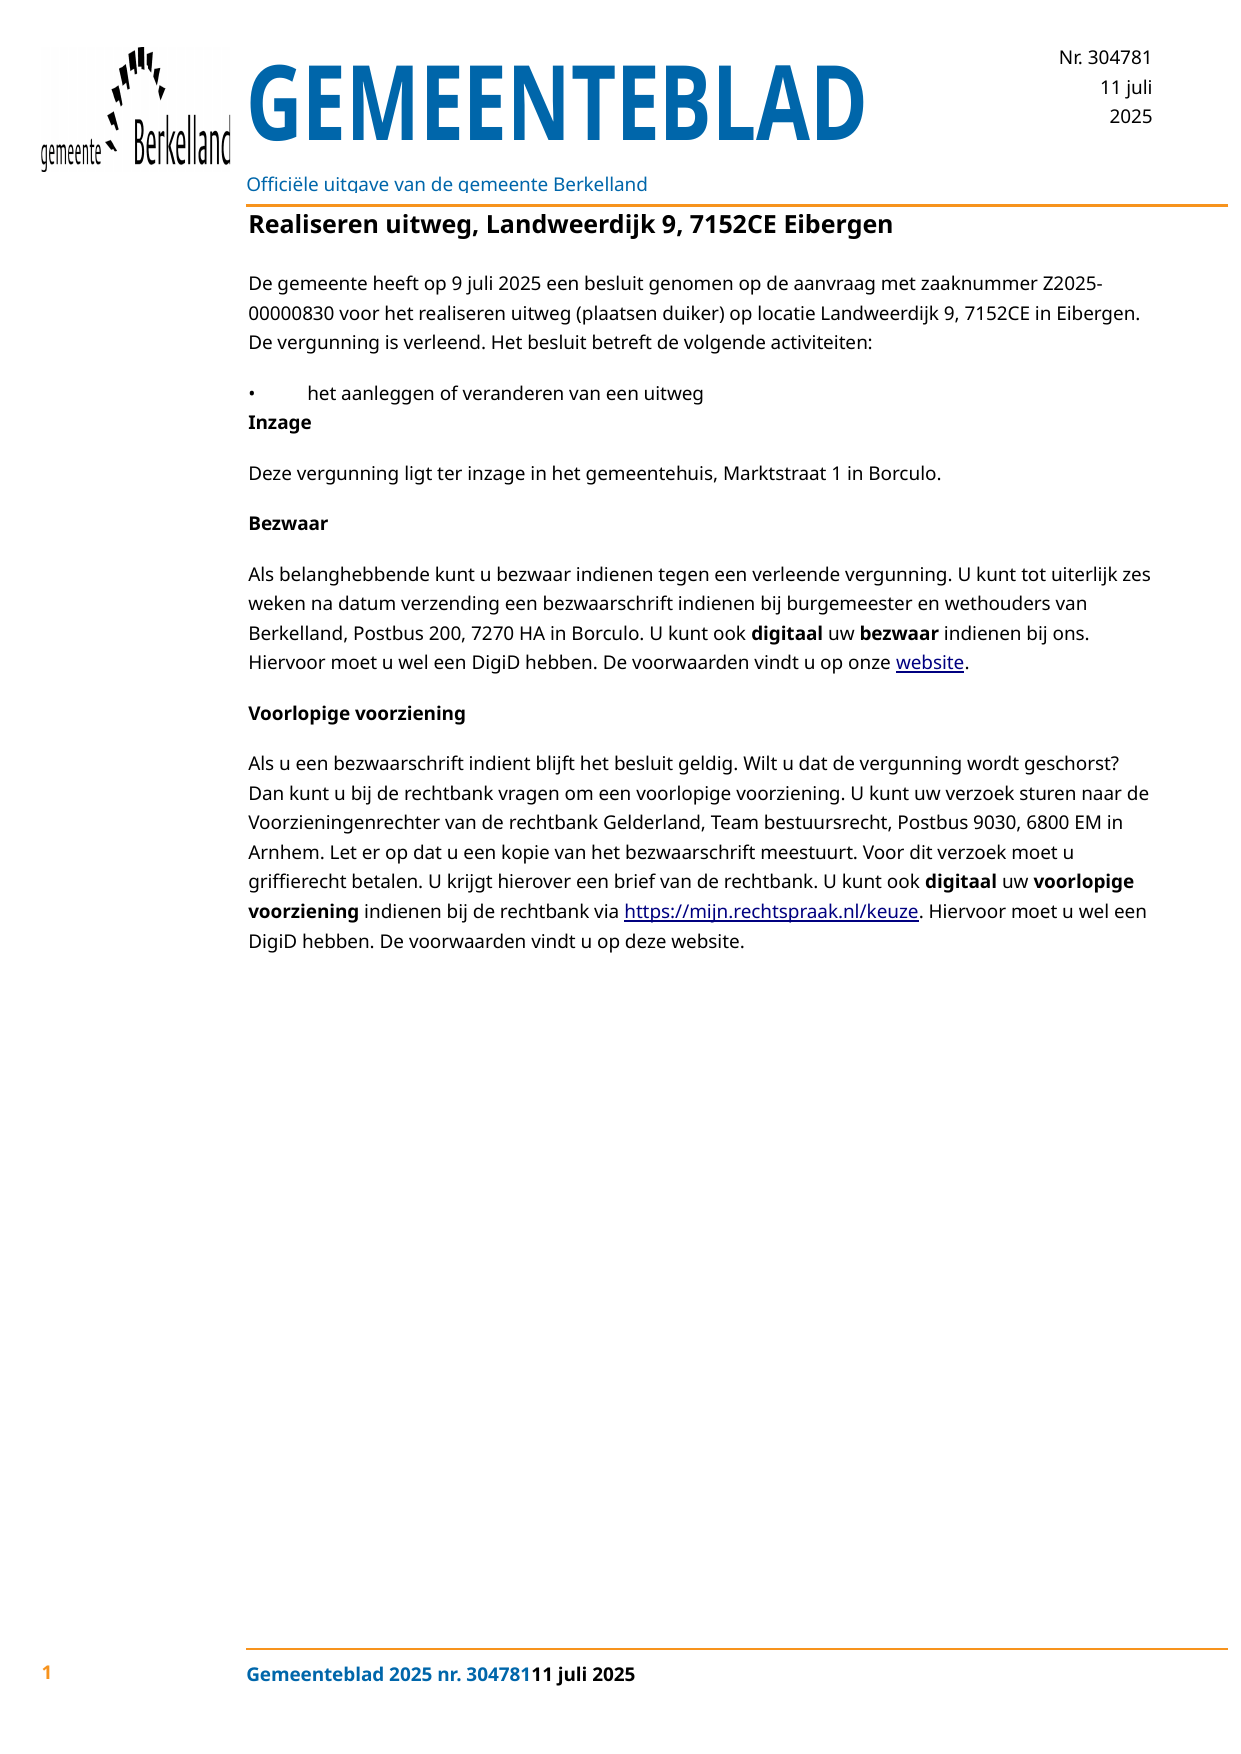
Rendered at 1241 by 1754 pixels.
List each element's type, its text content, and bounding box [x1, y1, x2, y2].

text Inzage [248, 409, 1152, 435]
text Als u een bezwaarschrift indient blijft het besluit geldig. Wilt u dat de vergunning wordt geschorst? Dan kunt u bij de rechtbank vragen om een voorlopige voorziening. U kunt uw verzoek sturen naar de Voorzieningenrechter van de rechtbank Gelderland, Team bestuursrecht, Postbus 9030, 6800 EM in Arnhem. Let er op dat u een kopie van het bezwaarschrift meestuurt. Voor dit verzoek moet u griffierecht betalen. U krijgt hierover een brief van de rechtbank. U kunt ook digitaal uw voorlopige voorziening indienen bij de rechtbank via https://mijn.rechtspraak.nl/keuze. Hiervoor moet u wel een DigiD hebben. De voorwaarden vindt u op deze website. [248, 750, 1152, 953]
text Bezwaar [248, 510, 1152, 536]
text De gemeente heeft op 9 juli 2025 een besluit genomen op de aanvraag met zaaknummer Z2025-00000830 voor het realiseren uitweg (plaatsen duiker) op locatie Landweerdijk 9, 7152CE in Eibergen. De vergunning is verleend. Het besluit betreft de volgende activiteiten: [248, 270, 1152, 355]
picture [41, 47, 231, 172]
text Realiseren uitweg, Landweerdijk 9, 7152CE Eibergen [248, 207, 1152, 241]
text Voorlopige voorziening [248, 700, 1152, 726]
list het aanleggen of veranderen van een uitweg [248, 380, 1152, 406]
text Deze vergunning ligt ter inzage in het gemeentehuis, Marktstraat 1 in Borculo. [248, 460, 1152, 486]
text Als belanghebbende kunt u bezwaar indienen tegen een verleende vergunning. U kunt tot uiterlijk zes weken na datum verzending een bezwaarschrift indienen bij burgemeester en wethouders van Berkelland, Postbus 200, 7270 HA in Borculo. U kunt ook digitaal uw bezwaar indienen bij ons. Hiervoor moet u wel een DigiD hebben. De voorwaarden vindt u op onze website. [248, 561, 1152, 675]
